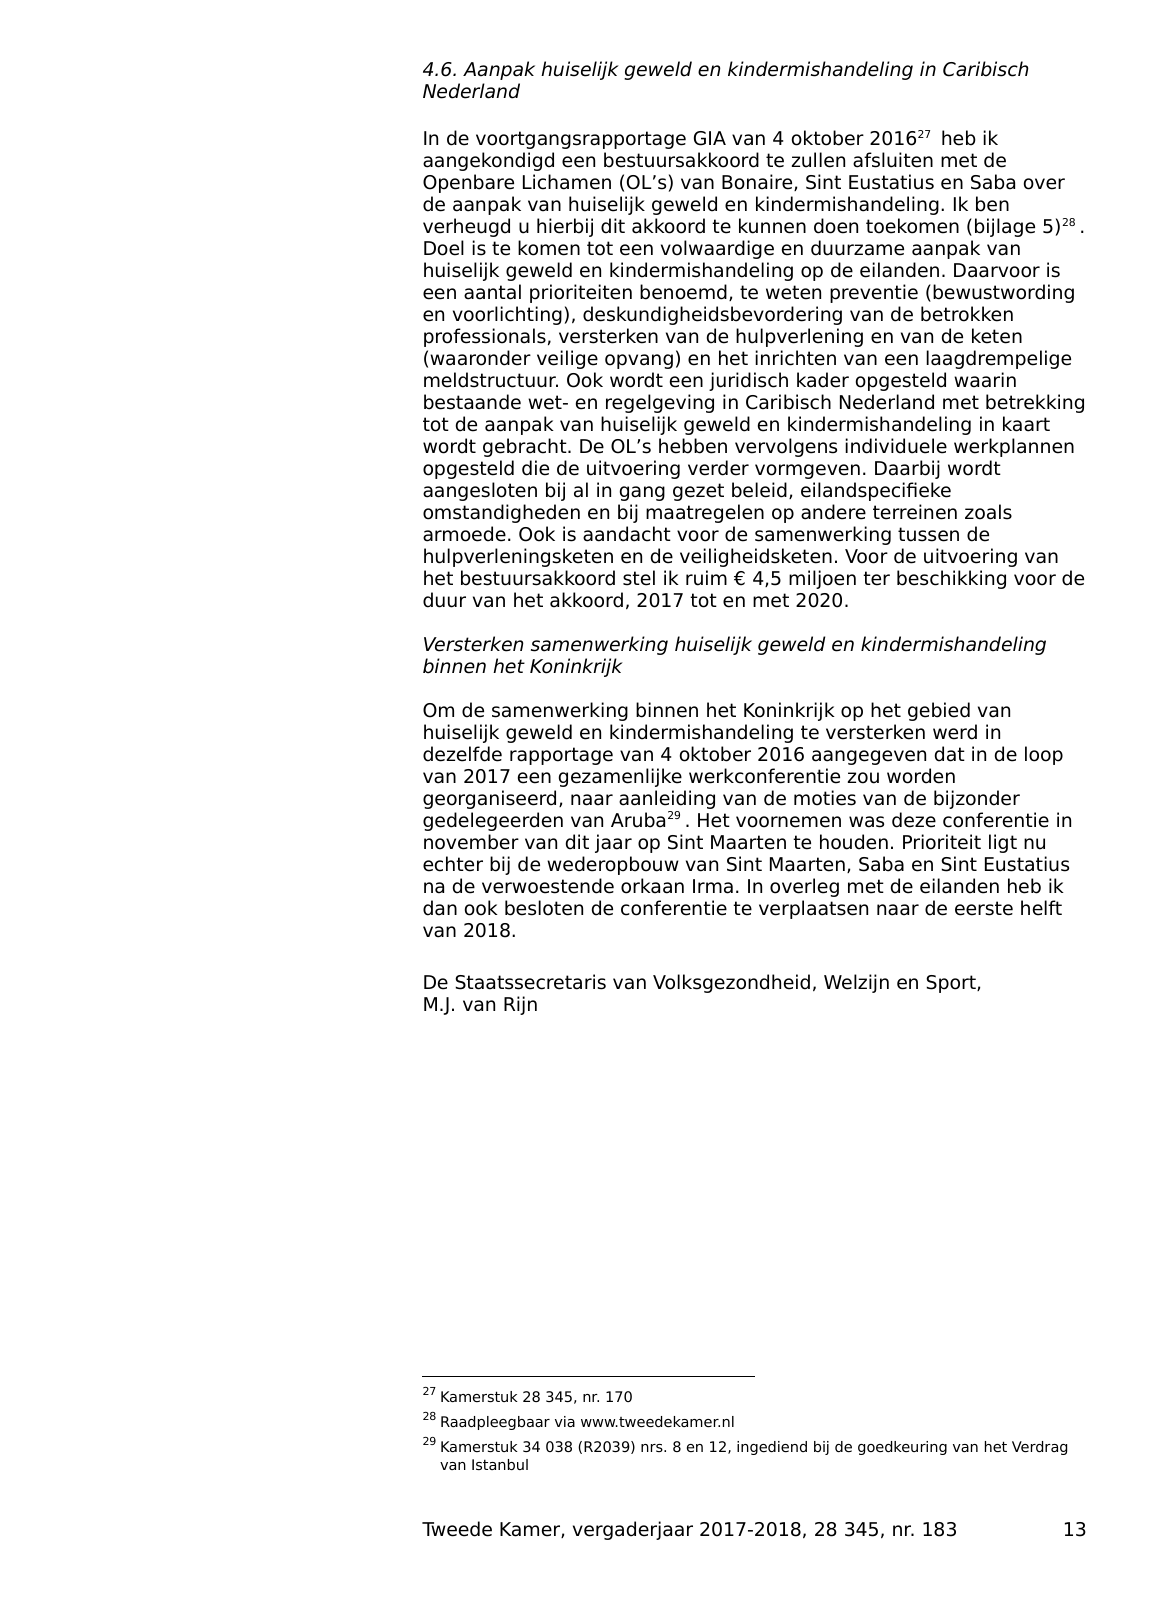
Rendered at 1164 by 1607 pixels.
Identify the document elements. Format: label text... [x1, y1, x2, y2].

text Om de samenwerking binnen het Koninkrijk op het gebied van huiselijk geweld en kindermishandeling te versterken werd in dezelfde rapportage van 4 oktober 2016 aangegeven dat in de loop van 2017 een gezamenlijke werkconferentie zou worden georganiseerd, naar aanleiding van de moties van de bijzonder gedelegeerden van Aruba. Het voornemen was deze conferentie in november van dit jaar op Sint Maarten te houden. Prioriteit ligt nu echter bij de wederopbouw van Sint Maarten, Saba en Sint Eustatius na de verwoestende orkaan Irma. In overleg met de eilanden heb ik dan ook besloten de conferentie te verplaatsen naar de eerste helft van 2018. [422, 700, 1087, 942]
text In de voortgangsrapportage GIA van 4 oktober 2016 heb ik aangekondigd een bestuursakkoord te zullen afsluiten met de Openbare Lichamen (OL’s) van Bonaire, Sint Eustatius en Saba over de aanpak van huiselijk geweld en kindermishandeling. Ik ben verheugd u hierbij dit akkoord te kunnen doen toekomen (bijlage 5). Doel is te komen tot een volwaardige en duurzame aanpak van huiselijk geweld en kindermishandeling op de eilanden. Daarvoor is een aantal prioriteiten benoemd, te weten preventie (bewustwording en voorlichting), deskundigheidsbevordering van de betrokken professionals, versterken van de hulpverlening en van de keten (waaronder veilige opvang) en het inrichten van een laagdrempelige meldstructuur. Ook wordt een juridisch kader opgesteld waarin bestaande wet- en regelgeving in Caribisch Nederland met betrekking tot de aanpak van huiselijk geweld en kindermishandeling in kaart wordt gebracht. De OL’s hebben vervolgens individuele werkplannen opgesteld die de uitvoering verder vormgeven. Daarbij wordt aangesloten bij al in gang gezet beleid, eilandspecifieke omstandigheden en bij maatregelen op andere terreinen zoals armoede. Ook is aandacht voor de samenwerking tussen de hulpverleningsketen en de veiligheidsketen. Voor de uitvoering van het bestuursakkoord stel ik ruim € 4,5 miljoen ter beschikking voor de duur van het akkoord, 2017 tot en met 2020. [422, 128, 1087, 612]
text Raadpleegbaar via www.tweedekamer.nl [422, 1410, 1087, 1432]
subtitle Versterken samenwerking huiselijk geweld en kindermishandeling binnen het Koninkrijk [422, 634, 1087, 678]
text Kamerstuk 28 345, nr. 170 [422, 1385, 1087, 1407]
text De Staatssecretaris van Volksgezondheid, Welzijn en Sport, M.J. van Rijn [422, 972, 1087, 1016]
subtitle 4.6. Aanpak huiselijk geweld en kindermishandeling in Caribisch Nederland [422, 59, 1087, 103]
text Kamerstuk 34 038 (R2039) nrs. 8 en 12, ingediend bij de goedkeuring van het Verdrag van Istanbul [422, 1435, 1087, 1474]
